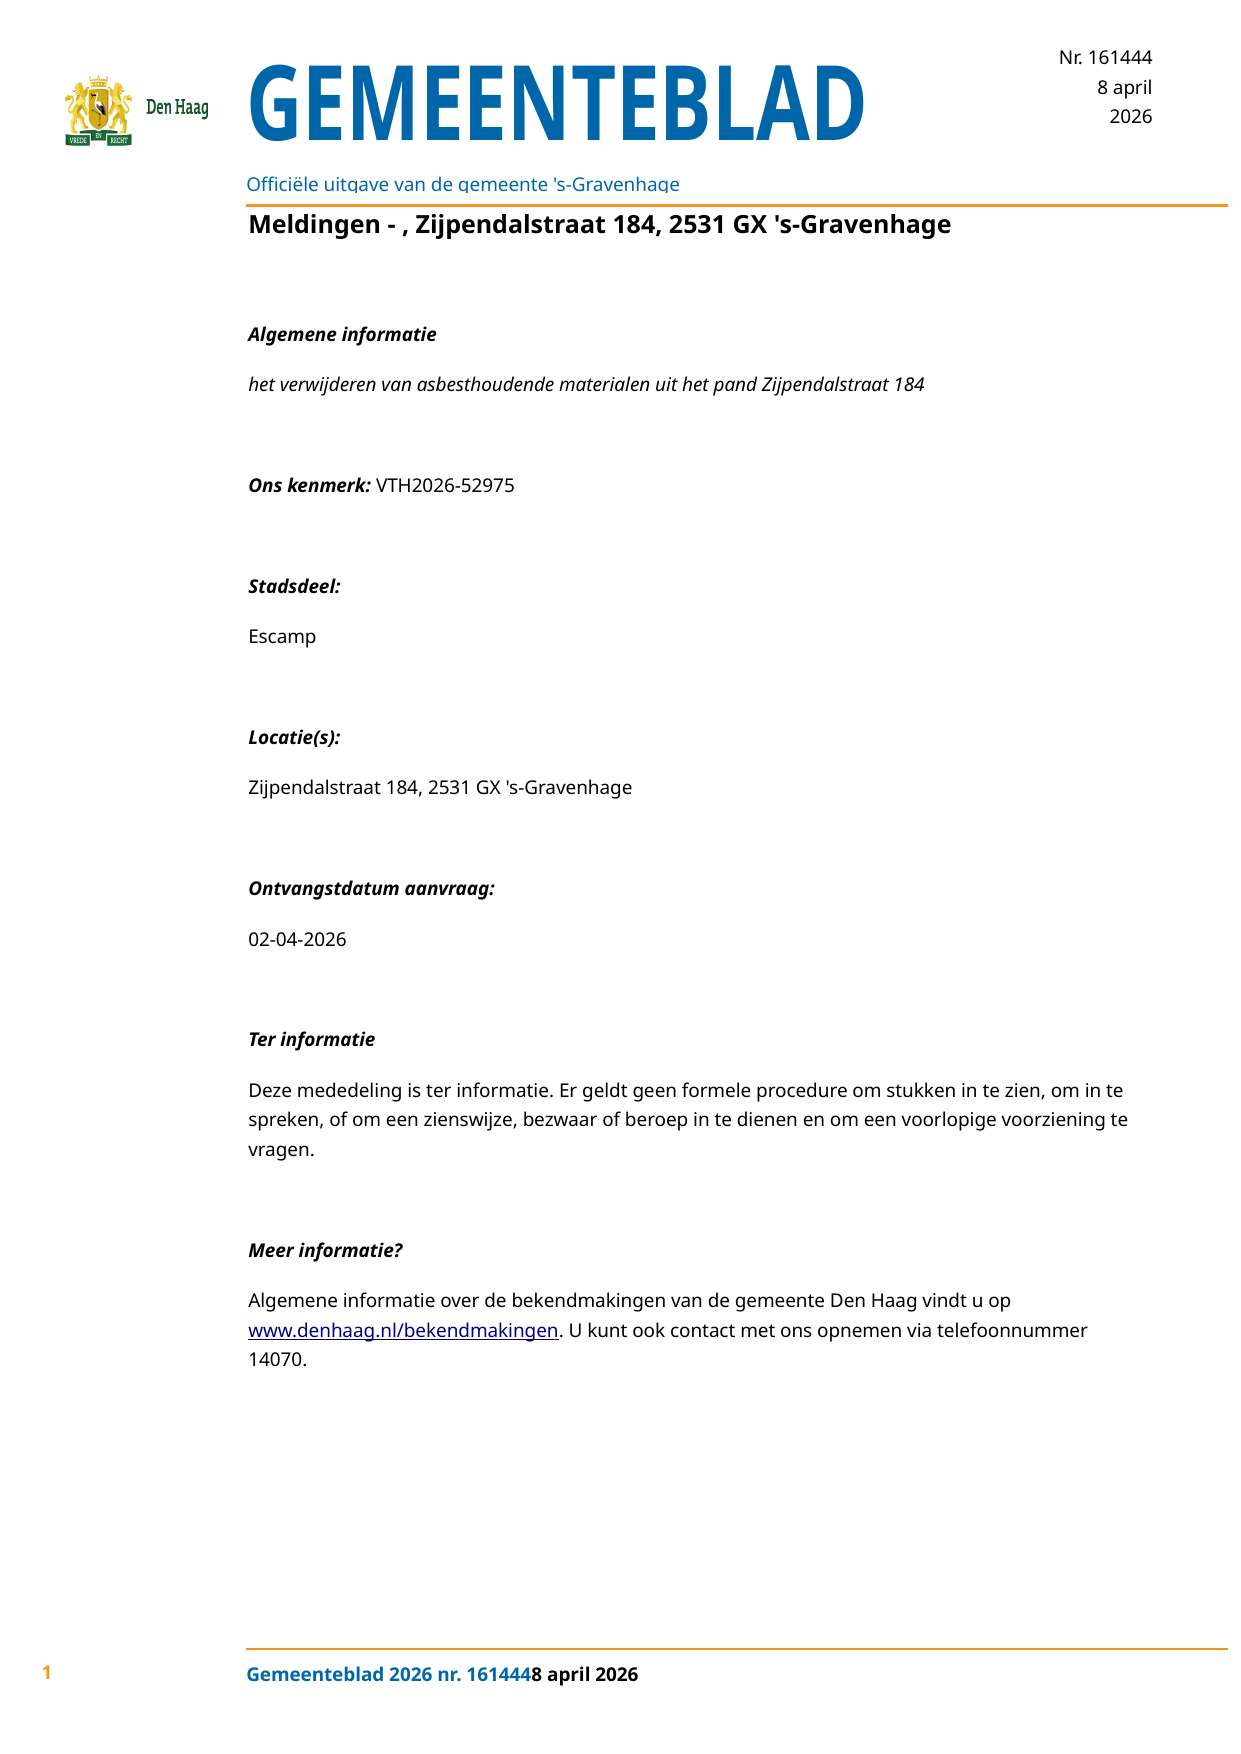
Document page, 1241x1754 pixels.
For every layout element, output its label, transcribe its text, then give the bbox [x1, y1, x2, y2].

text Ons kenmerk: VTH2026-52975 [248, 472, 1152, 498]
text Meer informatie? [248, 1237, 1152, 1263]
picture [41, 47, 231, 172]
text het verwijderen van asbesthoudende materialen uit het pand Zijpendalstraat 184 [248, 371, 1152, 397]
text Ter informatie [248, 1027, 1152, 1052]
text Algemene informatie over de bekendmakingen van de gemeente Den Haag vindt u op www.denhaag.nl/bekendmakingen. U kunt ook contact met ons opnemen via telefoonnummer 14070. [248, 1287, 1152, 1372]
text Deze mededeling is ter informatie. Er geldt geen formele procedure om stukken in te zien, om in te spreken, of om een zienswijze, bezwaar of beroep in te dienen en om een voorlopige voorziening te vragen. [248, 1077, 1152, 1162]
text Algemene informatie [248, 321, 1152, 346]
text Ontvangstdatum aanvraag: [248, 875, 1152, 901]
text Locatie(s): [248, 724, 1152, 750]
text 02-04-2026 [248, 926, 1152, 951]
text Escamp [248, 623, 1152, 649]
text Meldingen - , Zijpendalstraat 184, 2531 GX 's-Gravenhage [248, 207, 1152, 241]
text Zijpendalstraat 184, 2531 GX 's-Gravenhage [248, 774, 1152, 800]
text Stadsdeel: [248, 573, 1152, 598]
